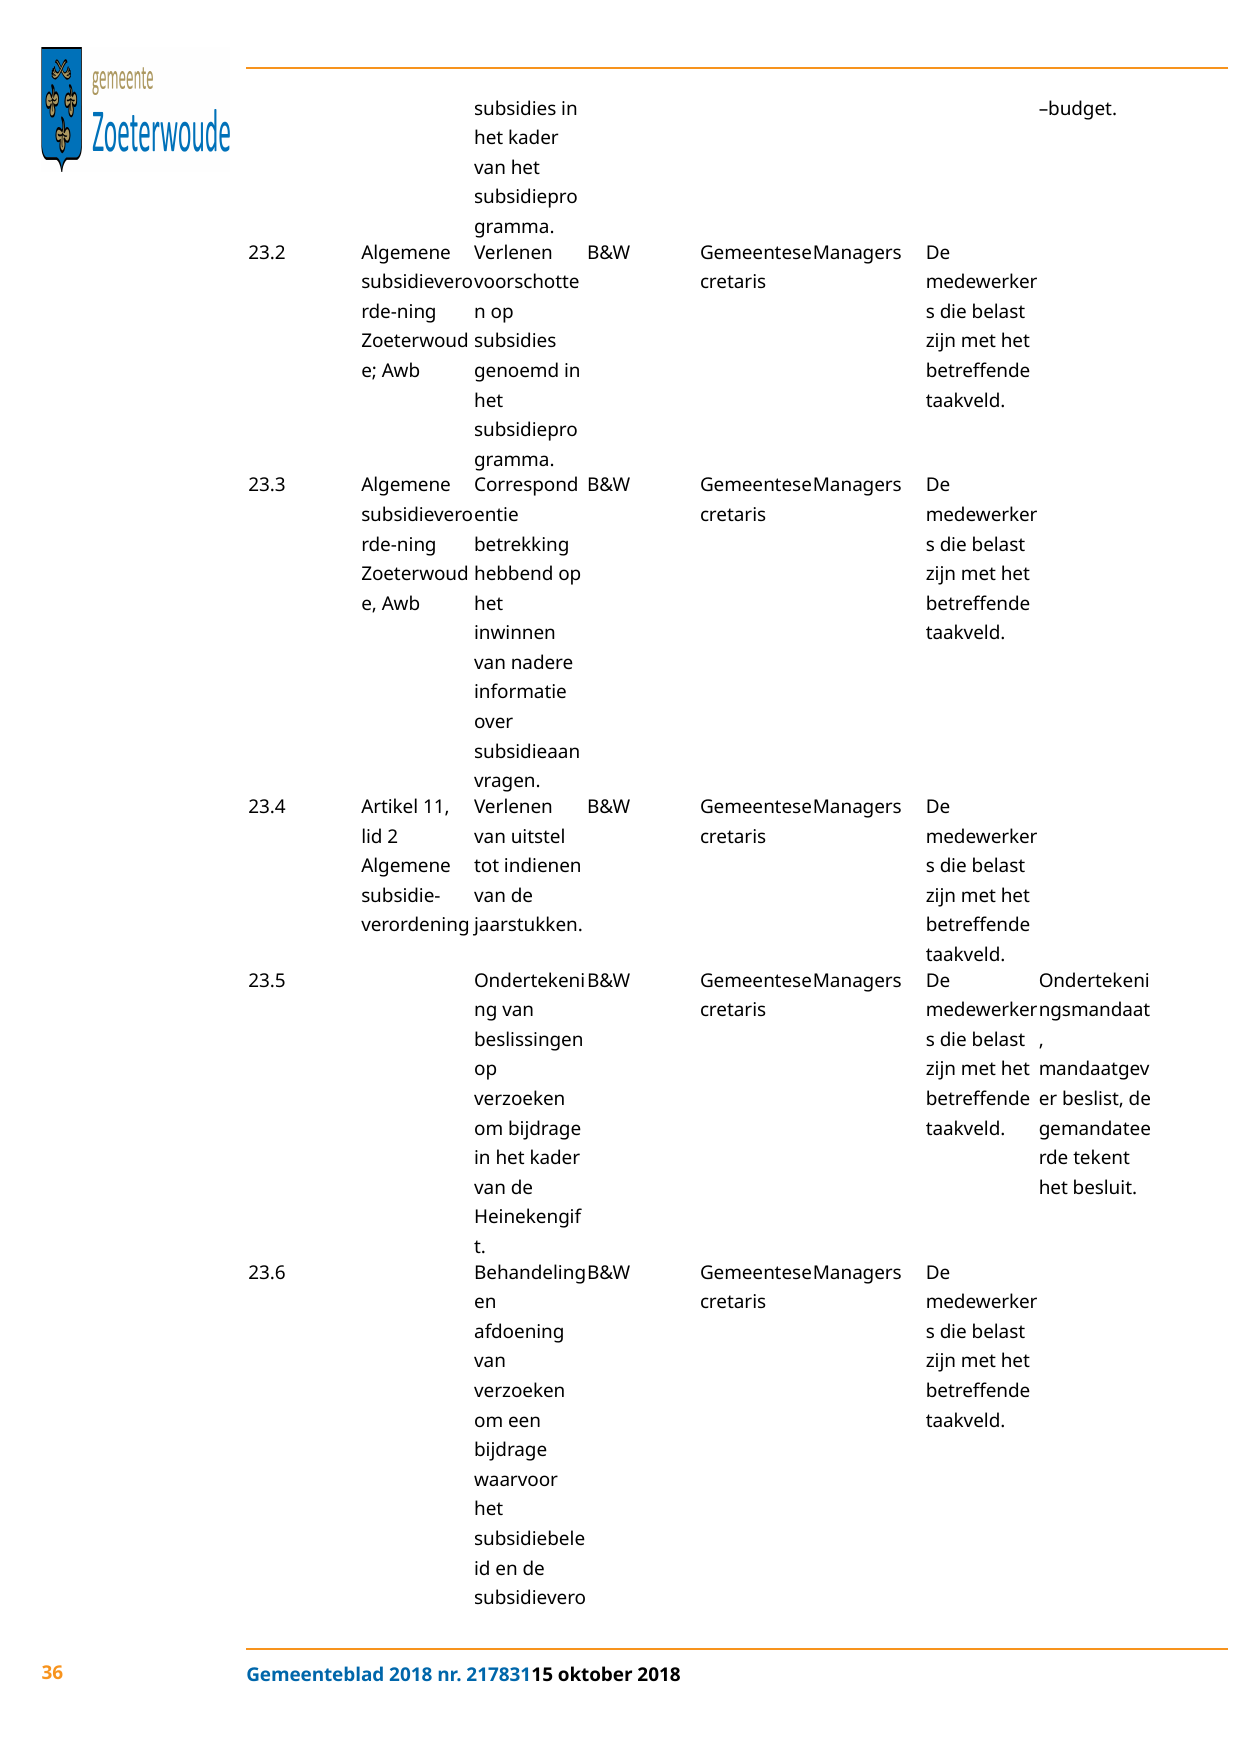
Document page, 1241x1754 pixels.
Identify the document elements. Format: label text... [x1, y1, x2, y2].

picture [41, 47, 231, 172]
table_cell Gemeentesecretaris [700, 1259, 813, 1610]
table_cell [700, 95, 813, 239]
table_cell De medewerkers die belast zijn met het betreffende taakveld. [926, 967, 1038, 1259]
table_cell Gemeentesecretaris [700, 967, 813, 1259]
table_cell Gemeentesecretaris [700, 472, 813, 793]
table_cell Algemene subsidieverorde-ning Zoeterwoude; Awb [361, 239, 474, 472]
table_cell Managers [813, 967, 926, 1259]
table_cell B&W [587, 1259, 700, 1610]
table_cell Managers [813, 793, 926, 967]
table_cell Gemeentesecretaris [700, 239, 813, 472]
table_cell De medewerkers die belast zijn met het betreffende taakveld. [926, 472, 1038, 793]
table_cell Verlenen van uitstel tot indienen van de jaarstukken. [474, 793, 587, 967]
table_cell Verlenen voorschotten op subsidies genoemd in het subsidieprogramma. [474, 239, 587, 472]
table_cell 23.4 [248, 793, 361, 967]
table_cell B&W [587, 472, 700, 793]
table_cell [361, 1259, 474, 1610]
table_cell B&W [587, 793, 700, 967]
table_cell Algemene subsidieverorde-ning Zoeterwoude, Awb [361, 472, 474, 793]
table_cell [926, 95, 1038, 239]
table_cell [361, 95, 474, 239]
table_cell Managers [813, 239, 926, 472]
table_cell 23.5 [248, 967, 361, 1259]
table_cell subsidies in het kader van het subsidieprogramma. [474, 95, 587, 239]
table_cell [813, 95, 926, 239]
table_cell De medewerkers die belast zijn met het betreffende taakveld. [926, 1259, 1038, 1610]
table_cell Ondertekeningsmandaat, mandaatgever beslist, de gemandateerde tekent het besluit. [1039, 967, 1152, 1259]
table_cell 23.3 [248, 472, 361, 793]
table_cell [1039, 793, 1152, 967]
table_cell 23.2 [248, 239, 361, 472]
table_cell B&W [587, 967, 700, 1259]
table_cell Ondertekening van beslissingen op verzoeken om bijdrage in het kader van de Heinekengift. [474, 967, 587, 1259]
table_cell Managers [813, 472, 926, 793]
table_cell Managers [813, 1259, 926, 1610]
table_cell Gemeentesecretaris [700, 793, 813, 967]
table_cell De medewerkers die belast zijn met het betreffende taakveld. [926, 793, 1038, 967]
table_cell [361, 967, 474, 1259]
table_cell 23.6 [248, 1259, 361, 1610]
table_cell [248, 95, 361, 239]
table_cell –budget. [1039, 95, 1152, 239]
table_cell [1039, 472, 1152, 793]
table_cell Correspondentie betrekking hebbend op het inwinnen van nadere informatie over subsidieaanvragen. [474, 472, 587, 793]
table_cell [1039, 1259, 1152, 1610]
table_cell Artikel 11, lid 2 Algemene subsidie-verordening [361, 793, 474, 967]
table_cell [587, 95, 700, 239]
table_cell De medewerkers die belast zijn met het betreffende taakveld. [926, 239, 1038, 472]
table_cell Behandeling en afdoening van verzoeken om een bijdrage waarvoor het subsidiebeleid en de subsidievero [474, 1259, 587, 1610]
table_cell B&W [587, 239, 700, 472]
table_cell [1039, 239, 1152, 472]
